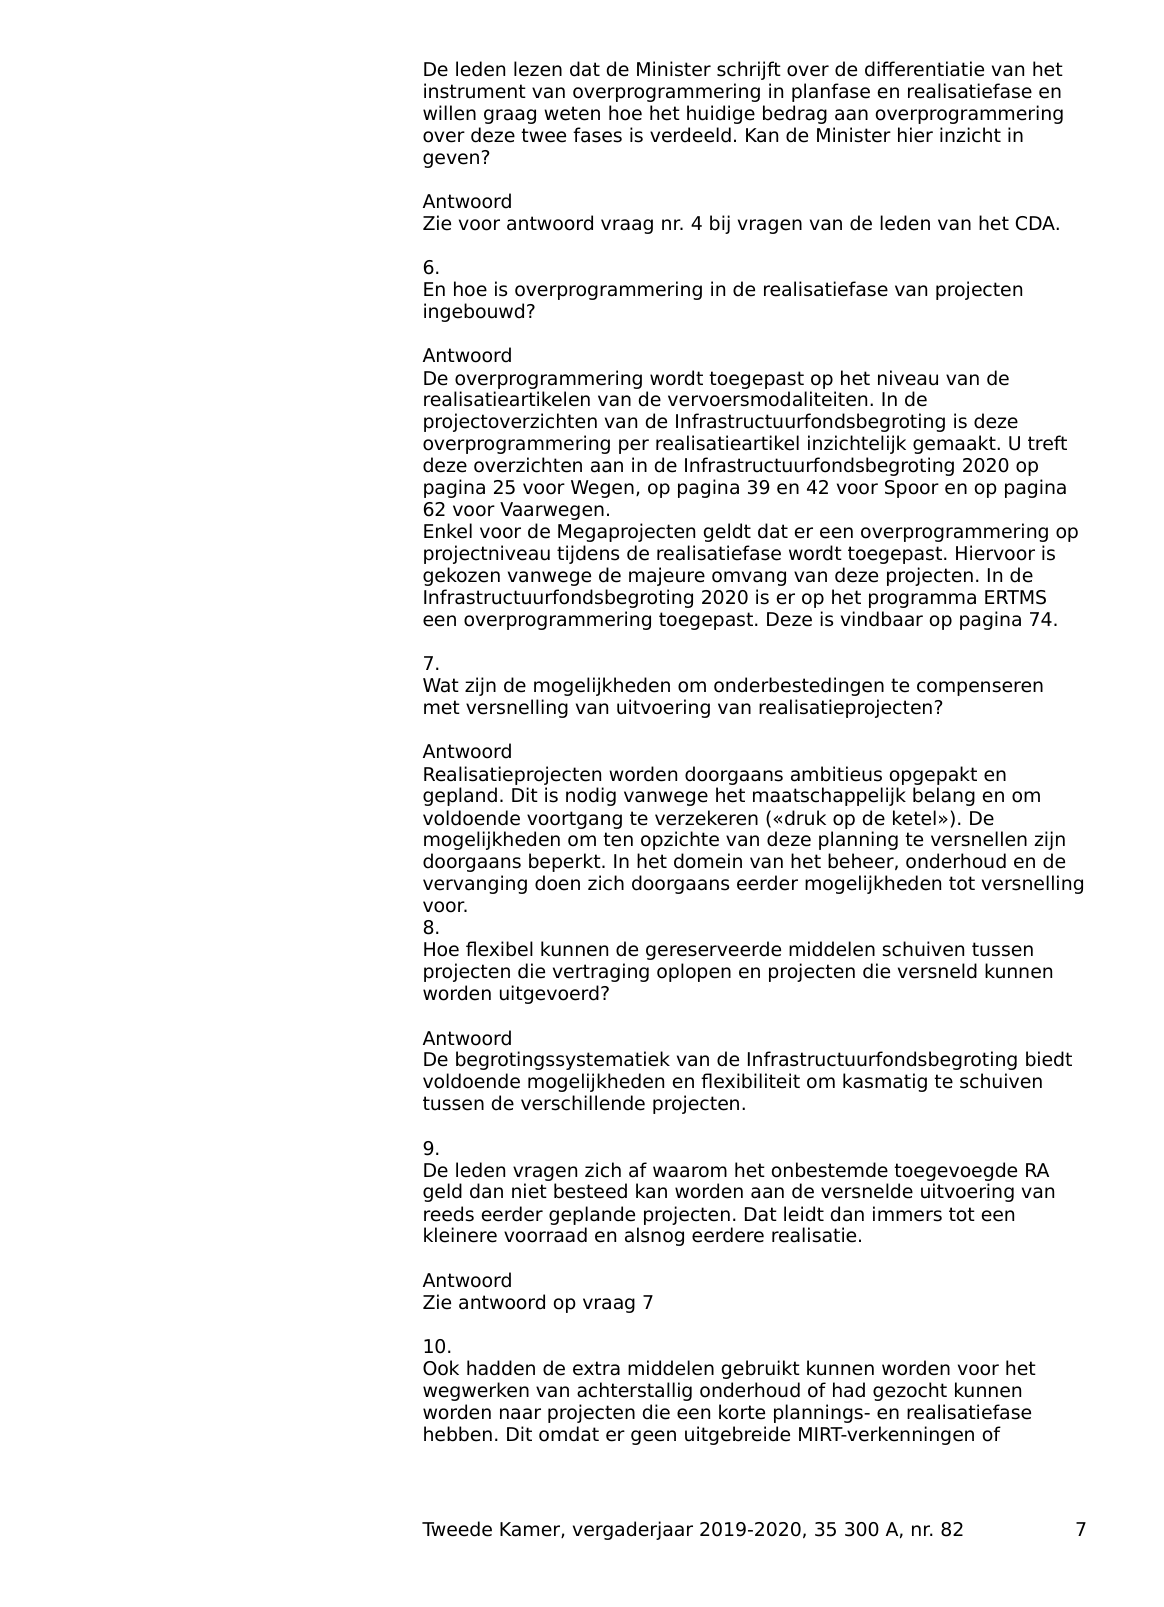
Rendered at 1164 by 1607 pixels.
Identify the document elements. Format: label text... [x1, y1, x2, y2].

text Ook hadden de extra middelen gebruikt kunnen worden voor het wegwerken van achterstallig onderhoud of had gezocht kunnen worden naar projecten die een korte plannings- en realisatiefase hebben. Dit omdat er geen uitgebreide MIRT-verkenningen of [422, 1358, 1087, 1446]
text 9. [422, 1137, 1087, 1159]
text De begrotingssystematiek van de Infrastructuurfondsbegroting biedt voldoende mogelijkheden en flexibiliteit om kasmatig te schuiven tussen de verschillende projecten. [422, 1049, 1087, 1115]
text Hoe flexibel kunnen de gereserveerde middelen schuiven tussen projecten die vertraging oplopen en projecten die versneld kunnen worden uitgevoerd? [422, 939, 1087, 1005]
text Realisatieprojecten worden doorgaans ambitieus opgepakt en gepland. Dit is nodig vanwege het maatschappelijk belang en om voldoende voortgang te verzekeren («druk op de ketel»). De mogelijkheden om ten opzichte van deze planning te versnellen zijn doorgaans beperkt. In het domein van het beheer, onderhoud en de vervanging doen zich doorgaans eerder mogelijkheden tot versnelling voor. [422, 763, 1087, 917]
text Zie voor antwoord vraag nr. 4 bij vragen van de leden van het CDA. [422, 213, 1087, 235]
text Zie antwoord op vraag 7 [422, 1292, 1087, 1313]
text Enkel voor de Megaprojecten geldt dat er een overprogrammering op projectniveau tijdens de realisatiefase wordt toegepast. Hiervoor is gekozen vanwege de majeure omvang van deze projecten. In de Infrastructuurfondsbegroting 2020 is er op het programma ERTMS een overprogrammering toegepast. Deze is vindbaar op pagina 74. [422, 521, 1087, 631]
text 6. [422, 257, 1087, 279]
text 8. [422, 917, 1087, 939]
text De leden vragen zich af waarom het onbestemde toegevoegde RA geld dan niet besteed kan worden aan de versnelde uitvoering van reeds eerder geplande projecten. Dat leidt dan immers tot een kleinere voorraad en alsnog eerdere realisatie. [422, 1159, 1087, 1247]
text Antwoord [422, 345, 1087, 367]
text Wat zijn de mogelijkheden om onderbestedingen te compenseren met versnelling van uitvoering van realisatieprojecten? [422, 675, 1087, 719]
text 10. [422, 1336, 1087, 1358]
text Antwoord [422, 1269, 1087, 1292]
text De overprogrammering wordt toegepast op het niveau van de realisatieartikelen van de vervoersmodaliteiten. In de projectoverzichten van de Infrastructuurfondsbegroting is deze overprogrammering per realisatieartikel inzichtelijk gemaakt. U treft deze overzichten aan in de Infrastructuurfondsbegroting 2020 op pagina 25 voor Wegen, op pagina 39 en 42 voor Spoor en op pagina 62 voor Vaarwegen. [422, 367, 1087, 521]
text 7. [422, 653, 1087, 675]
text Antwoord [422, 191, 1087, 213]
text Antwoord [422, 1027, 1087, 1049]
text Antwoord [422, 741, 1087, 763]
text De leden lezen dat de Minister schrijft over de differentiatie van het instrument van overprogrammering in planfase en realisatiefase en willen graag weten hoe het huidige bedrag aan overprogrammering over deze twee fases is verdeeld. Kan de Minister hier inzicht in geven? [422, 59, 1087, 169]
text En hoe is overprogrammering in de realisatiefase van projecten ingebouwd? [422, 279, 1087, 323]
